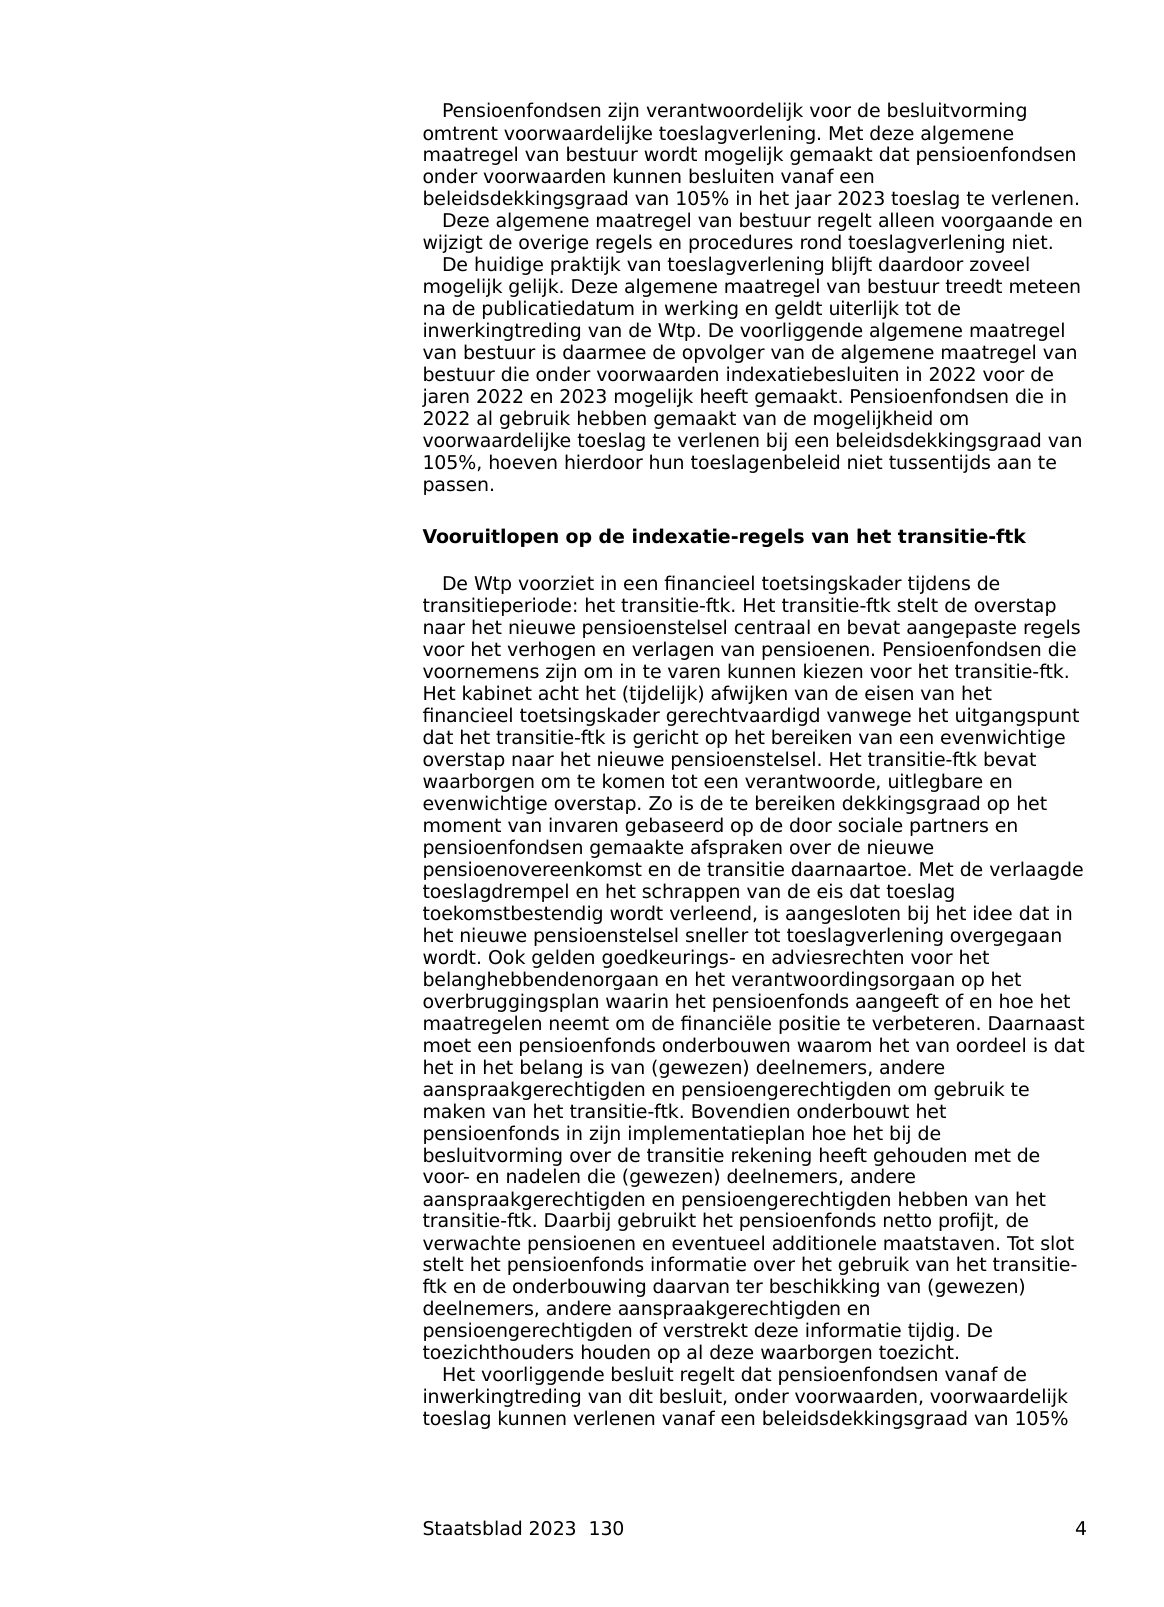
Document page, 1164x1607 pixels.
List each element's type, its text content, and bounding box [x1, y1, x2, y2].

text De Wtp voorziet in een financieel toetsingskader tijdens de transitieperiode: het transitie-ftk. Het transitie-ftk stelt de overstap naar het nieuwe pensioenstelsel centraal en bevat aangepaste regels voor het verhogen en verlagen van pensioenen. Pensioenfondsen die voornemens zijn om in te varen kunnen kiezen voor het transitie-ftk. Het kabinet acht het (tijdelijk) afwijken van de eisen van het financieel toetsingskader gerechtvaardigd vanwege het uitgangspunt dat het transitie-ftk is gericht op het bereiken van een evenwichtige overstap naar het nieuwe pensioenstelsel. Het transitie-ftk bevat waarborgen om te komen tot een verantwoorde, uitlegbare en evenwichtige overstap. Zo is de te bereiken dekkingsgraad op het moment van invaren gebaseerd op de door sociale partners en pensioenfondsen gemaakte afspraken over de nieuwe pensioenovereenkomst en de transitie daarnaartoe. Met de verlaagde toeslagdrempel en het schrappen van de eis dat toeslag toekomstbestendig wordt verleend, is aangesloten bij het idee dat in het nieuwe pensioenstelsel sneller tot toeslagverlening overgegaan wordt. Ook gelden goedkeurings- en adviesrechten voor het belanghebbendenorgaan en het verantwoordingsorgaan op het overbruggingsplan waarin het pensioenfonds aangeeft of en hoe het maatregelen neemt om de financiële positie te verbeteren. Daarnaast moet een pensioenfonds onderbouwen waarom het van oordeel is dat het in het belang is van (gewezen) deelnemers, andere aanspraakgerechtigden en pensioengerechtigden om gebruik te maken van het transitie-ftk. Bovendien onderbouwt het pensioenfonds in zijn implementatieplan hoe het bij de besluitvorming over de transitie rekening heeft gehouden met de voor- en nadelen die (gewezen) deelnemers, andere aanspraakgerechtigden en pensioengerechtigden hebben van het transitie-ftk. Daarbij gebruikt het pensioenfonds netto profijt, de verwachte pensioenen en eventueel additionele maatstaven. Tot slot stelt het pensioenfonds informatie over het gebruik van het transitie-ftk en de onderbouwing daarvan ter beschikking van (gewezen) deelnemers, andere aanspraakgerechtigden en pensioengerechtigden of verstrekt deze informatie tijdig. De toezichthouders houden op al deze waarborgen toezicht. [422, 573, 1087, 1364]
text Pensioenfondsen zijn verantwoordelijk voor de besluitvorming omtrent voorwaardelijke toeslagverlening. Met deze algemene maatregel van bestuur wordt mogelijk gemaakt dat pensioenfondsen onder voorwaarden kunnen besluiten vanaf een beleidsdekkingsgraad van 105% in het jaar 2023 toeslag te verlenen. [422, 100, 1087, 210]
text Deze algemene maatregel van bestuur regelt alleen voorgaande en wijzigt de overige regels en procedures rond toeslagverlening niet. [422, 210, 1087, 254]
subtitle Vooruitlopen op de indexatie-regels van het transitie-ftk [422, 526, 1087, 548]
text De huidige praktijk van toeslagverlening blijft daardoor zoveel mogelijk gelijk. Deze algemene maatregel van bestuur treedt meteen na de publicatiedatum in werking en geldt uiterlijk tot de inwerkingtreding van de Wtp. De voorliggende algemene maatregel van bestuur is daarmee de opvolger van de algemene maatregel van bestuur die onder voorwaarden indexatiebesluiten in 2022 voor de jaren 2022 en 2023 mogelijk heeft gemaakt. Pensioenfondsen die in 2022 al gebruik hebben gemaakt van de mogelijkheid om voorwaardelijke toeslag te verlenen bij een beleidsdekkingsgraad van 105%, hoeven hierdoor hun toeslagenbeleid niet tussentijds aan te passen. [422, 254, 1087, 496]
text Het voorliggende besluit regelt dat pensioenfondsen vanaf de inwerkingtreding van dit besluit, onder voorwaarden, voorwaardelijk toeslag kunnen verlenen vanaf een beleidsdekkingsgraad van 105% [422, 1364, 1087, 1430]
